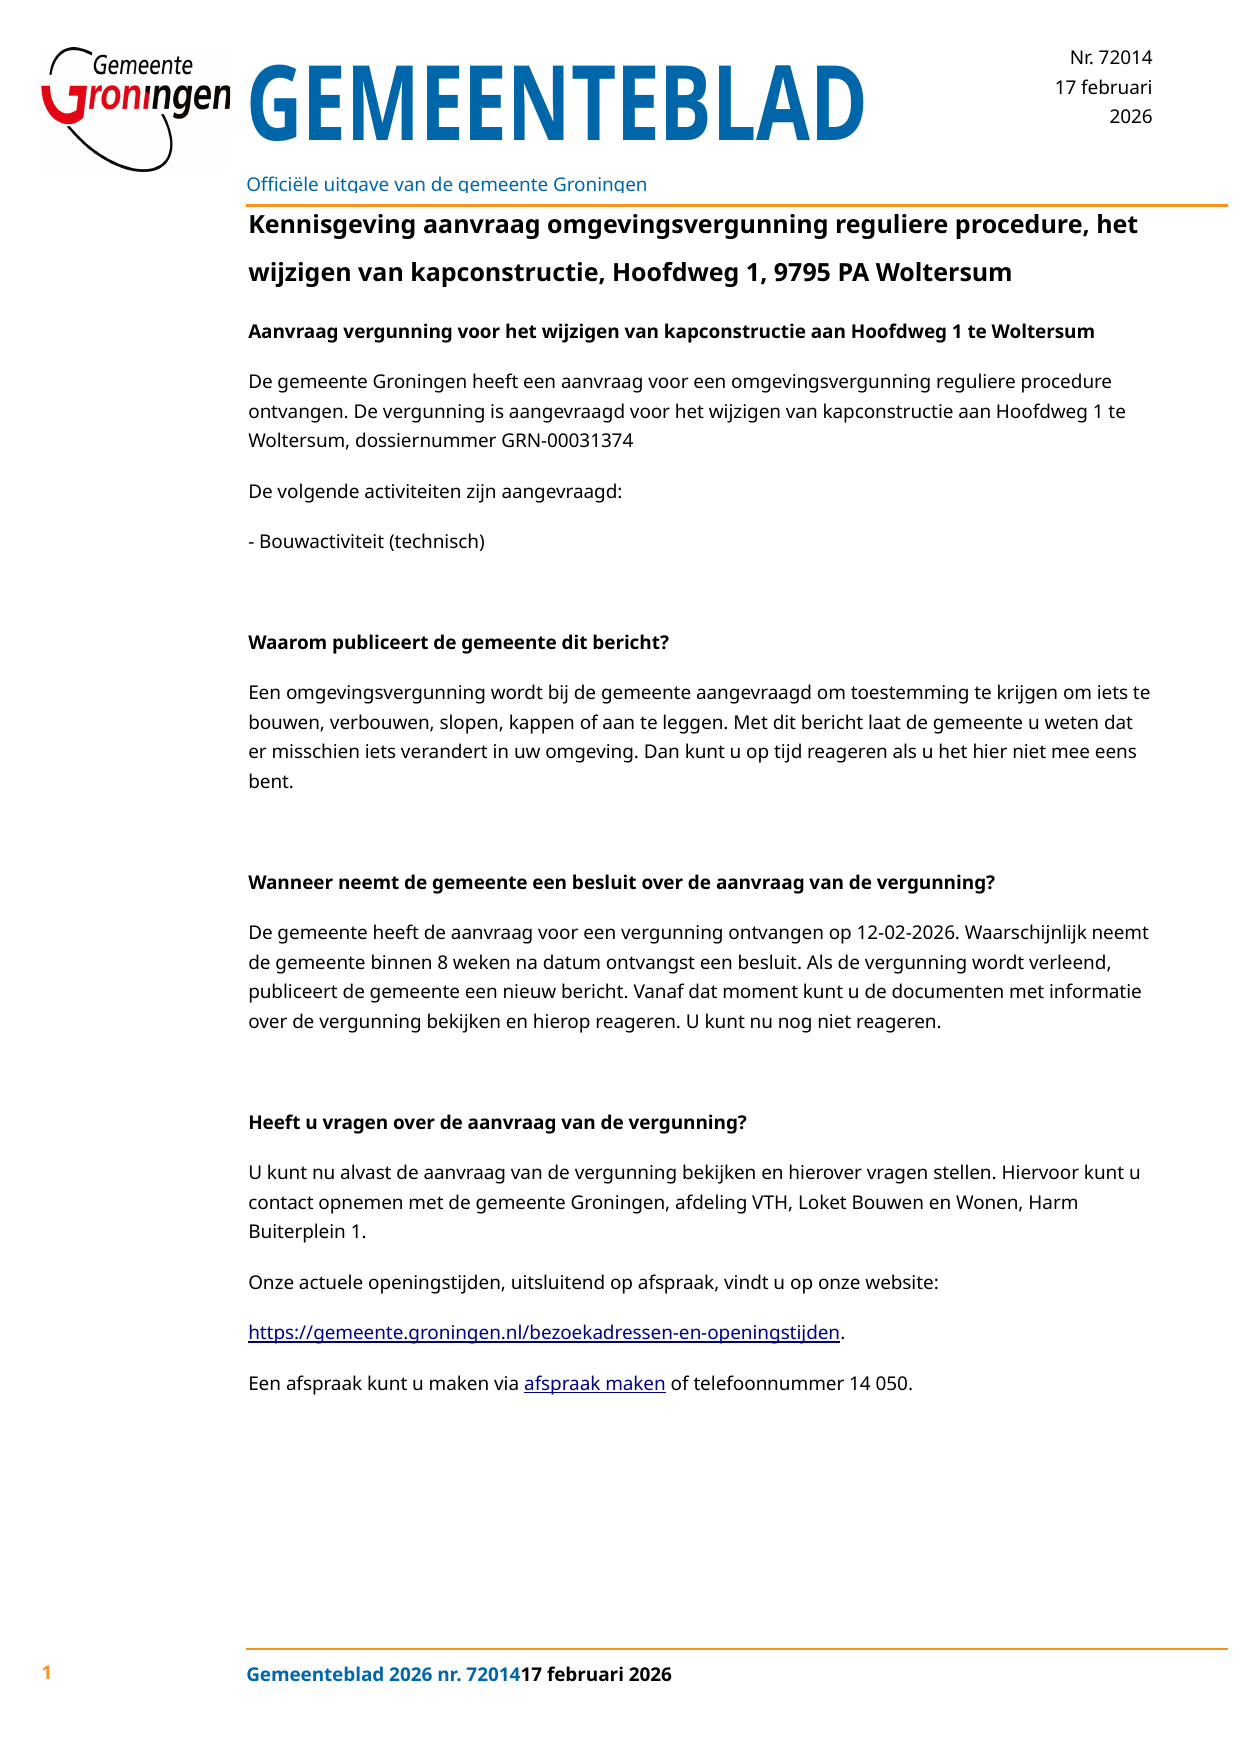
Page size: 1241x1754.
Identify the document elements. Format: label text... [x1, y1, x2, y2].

text De gemeente Groningen heeft een aanvraag voor een omgevingsvergunning reguliere procedure ontvangen. De vergunning is aangevraagd voor het wijzigen van kapconstructie aan Hoofdweg 1 te Woltersum, dossiernummer GRN-00031374 [248, 368, 1152, 453]
picture [41, 47, 231, 172]
text Kennisgeving aanvraag omgevingsvergunning reguliere procedure, het wijzigen van kapconstructie, Hoofdweg 1, 9795 PA Woltersum [248, 207, 1152, 288]
text Onze actuele openingstijden, uitsluitend op afspraak, vindt u op onze website: [248, 1269, 1152, 1295]
text U kunt nu alvast de aanvraag van de vergunning bekijken en hierover vragen stellen. Hiervoor kunt u contact opnemen met de gemeente Groningen, afdeling VTH, Loket Bouwen en Wonen, Harm Buiterplein 1. [248, 1159, 1152, 1244]
text Waarom publiceert de gemeente dit bericht? [248, 629, 1152, 655]
text Een afspraak kunt u maken via afspraak maken of telefoonnummer 14 050. [248, 1370, 1152, 1396]
text Een omgevingsvergunning wordt bij de gemeente aangevraagd om toestemming te krijgen om iets te bouwen, verbouwen, slopen, kappen of aan te leggen. Met dit bericht laat de gemeente u weten dat er misschien iets verandert in uw omgeving. Dan kunt u op tijd reageren als u het hier niet mee eens bent. [248, 679, 1152, 794]
text De volgende activiteiten zijn aangevraagd: [248, 478, 1152, 504]
text De gemeente heeft de aanvraag voor een vergunning ontvangen op 12-02-2026. Waarschijnlijk neemt de gemeente binnen 8 weken na datum ontvangst een besluit. Als de vergunning wordt verleend, publiceert de gemeente een nieuw bericht. Vanaf dat moment kunt u de documenten met informatie over de vergunning bekijken en hierop reageren. U kunt nu nog niet reageren. [248, 919, 1152, 1034]
text - Bouwactiviteit (technisch) [248, 528, 1152, 554]
text Aanvraag vergunning voor het wijzigen van kapconstructie aan Hoofdweg 1 te Woltersum [248, 318, 1152, 344]
text Wanneer neemt de gemeente een besluit over de aanvraag van de vergunning? [248, 869, 1152, 895]
text Heeft u vragen over de aanvraag van de vergunning? [248, 1109, 1152, 1135]
text https://gemeente.groningen.nl/bezoekadressen-en-openingstijden. [248, 1319, 1152, 1345]
